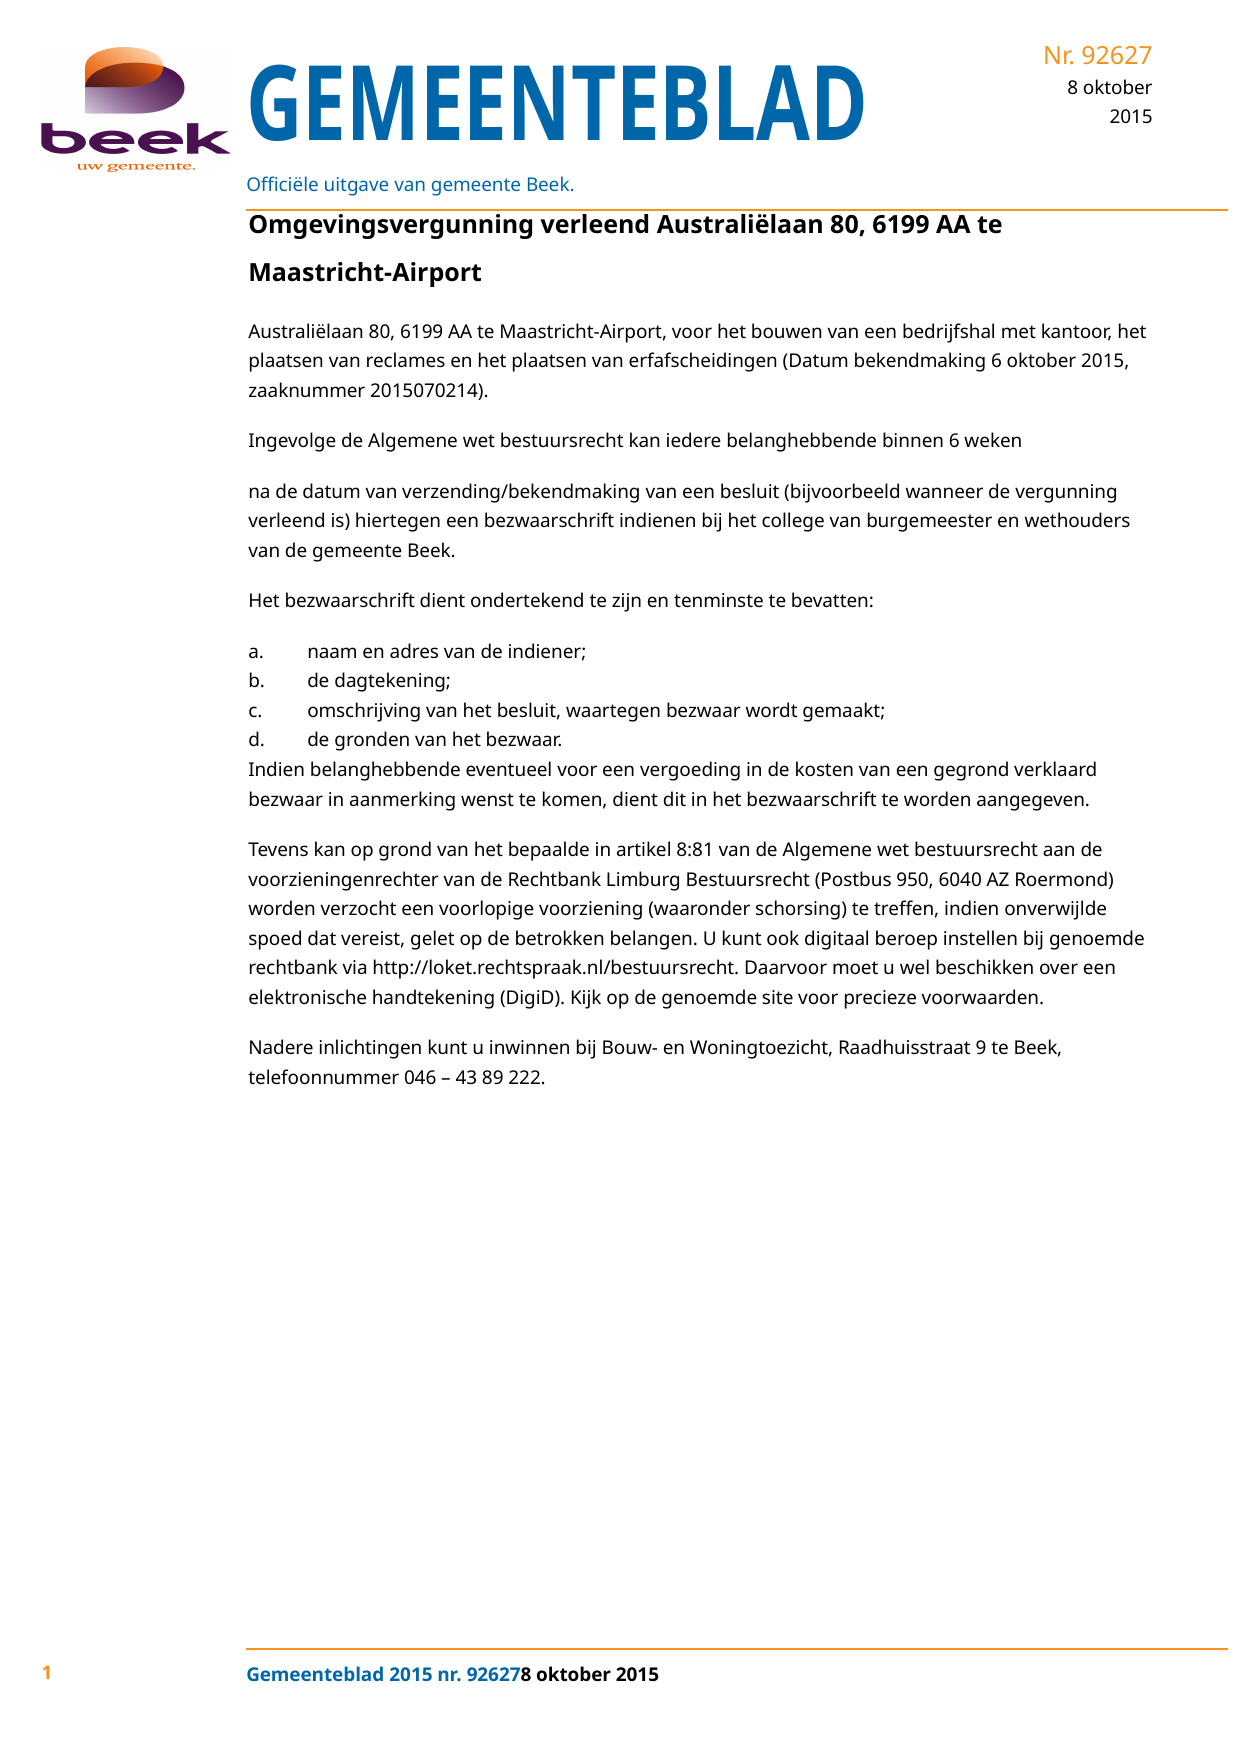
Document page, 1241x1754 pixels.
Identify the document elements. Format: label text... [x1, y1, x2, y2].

text Indien belanghebbende eventueel voor een vergoeding in de kosten van een gegrond verklaard bezwaar in aanmerking wenst te komen, dient dit in het bezwaarschrift te worden aangegeven. [248, 756, 1152, 812]
text Nadere inlichtingen kunt u inwinnen bij Bouw- en Woningtoezicht, Raadhuisstraat 9 te Beek, telefoonnummer 046 – 43 89 222. [248, 1034, 1152, 1090]
text Tevens kan op grond van het bepaalde in artikel 8:81 van de Algemene wet bestuursrecht aan de voorzieningenrechter van de Rechtbank Limburg Bestuursrecht (Postbus 950, 6040 AZ Roermond) worden verzocht een voorlopige voorziening (waaronder schorsing) te treffen, indien onverwijlde spoed dat vereist, gelet op de betrokken belangen. U kunt ook digitaal beroep instellen bij genoemde rechtbank via http://loket.rechtspraak.nl/bestuursrecht. Daarvoor moet u wel beschikken over een elektronische handtekening (DigiD). Kijk op de genoemde site voor precieze voorwaarden. [248, 836, 1152, 1010]
picture [41, 47, 231, 172]
text Australiëlaan 80, 6199 AA te Maastricht-Airport, voor het bouwen van een bedrijfshal met kantoor, het plaatsen van reclames en het plaatsen van erfafscheidingen (Datum bekendmaking 6 oktober 2015, zaaknummer 2015070214). [248, 318, 1152, 403]
text Ingevolge de Algemene wet bestuursrecht kan iedere belanghebbende binnen 6 weken [248, 427, 1152, 453]
text Omgevingsvergunning verleend Australiëlaan 80, 6199 AA te Maastricht-Airport [248, 211, 1152, 288]
list naam en adres van de indiener; [248, 638, 1152, 664]
text Het bezwaarschrift dient ondertekend te zijn en tenminste te bevatten: [248, 587, 1152, 613]
list de gronden van het bezwaar. [248, 727, 1152, 752]
text na de datum van verzending/bekendmaking van een besluit (bijvoorbeeld wanneer de vergunning verleend is) hiertegen een bezwaarschrift indienen bij het college van burgemeester en wethouders van de gemeente Beek. [248, 478, 1152, 563]
list de dagtekening; [248, 667, 1152, 693]
list omschrijving van het besluit, waartegen bezwaar wordt gemaakt; [248, 697, 1152, 723]
